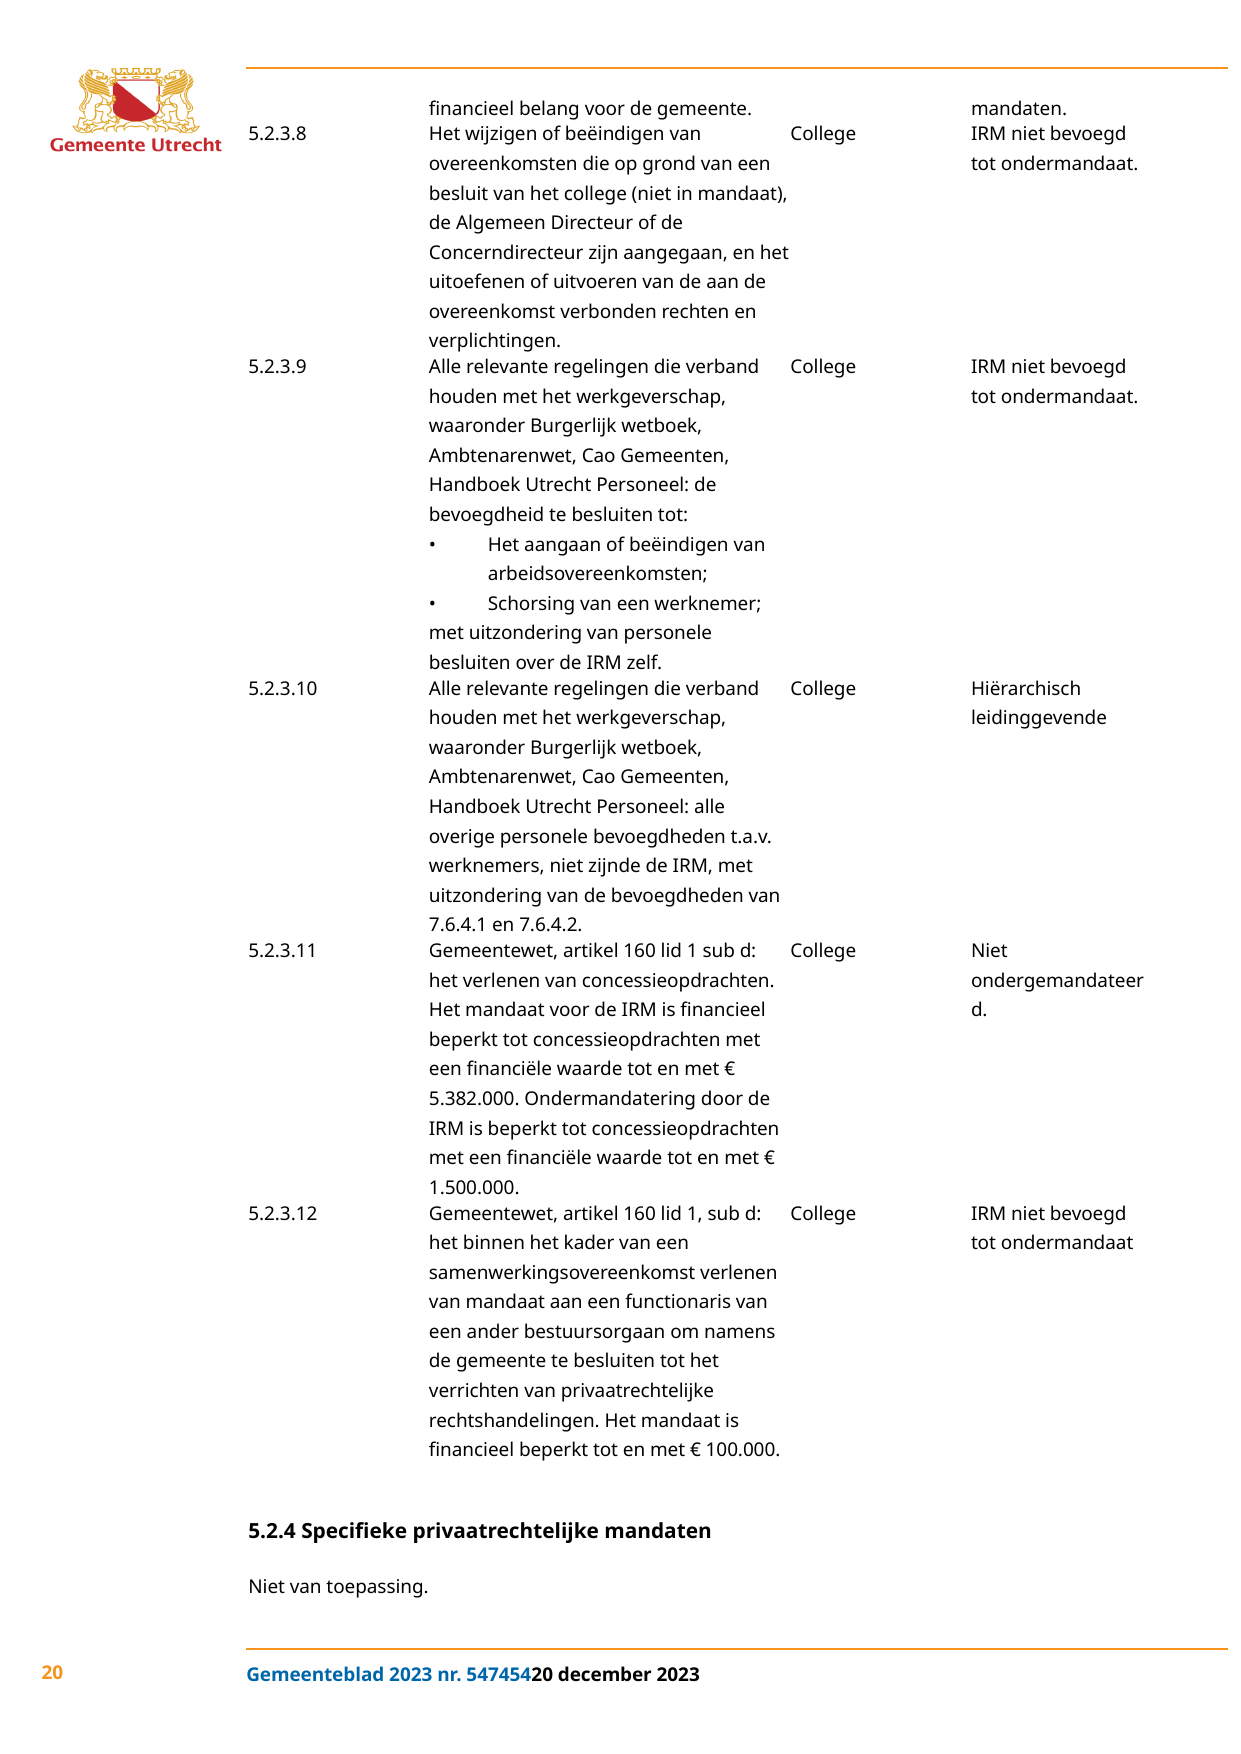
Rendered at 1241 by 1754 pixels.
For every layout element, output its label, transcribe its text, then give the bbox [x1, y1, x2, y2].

table_cell 5.2.3.8 [248, 121, 429, 353]
table_cell 5.2.3.11 [248, 937, 429, 1200]
table_cell College [790, 937, 971, 1200]
picture [41, 47, 231, 172]
table_cell IRM niet bevoegd tot ondermandaat [971, 1200, 1152, 1462]
text 5.2.4 Specifieke privaatrechtelijke mandaten [248, 1516, 1152, 1544]
table_cell IRM niet bevoegd tot ondermandaat. [971, 353, 1152, 675]
table_cell [248, 95, 429, 121]
table_cell Hiërarchisch leidinggevende [971, 675, 1152, 937]
table_cell [790, 95, 971, 121]
table_cell IRM niet bevoegd tot ondermandaat. [971, 121, 1152, 353]
table_cell Gemeentewet, artikel 160 lid 1, sub d: het binnen het kader van een samenwerkingsovereenkomst verlenen van mandaat aan een functionaris van een ander bestuursorgaan om namens de gemeente te besluiten tot het verrichten van privaatrechtelijke rechtshandelingen. Het mandaat is financieel beperkt tot en met € 100.000. [429, 1200, 790, 1462]
table_cell mandaten. [971, 95, 1152, 121]
table_cell Niet ondergemandateerd. [971, 937, 1152, 1200]
table_cell Alle relevante regelingen die verband houden met het werkgeverschap, waaronder Burgerlijk wetboek, Ambtenarenwet, Cao Gemeenten, Handboek Utrecht Personeel: de bevoegdheid te besluiten tot: Het aangaan of beëindigen van arbeidsovereenkomsten; Schorsing van een werknemer; met uitzondering van personele besluiten over de IRM zelf. [429, 353, 790, 675]
table_cell Gemeentewet, artikel 160 lid 1 sub d: het verlenen van concessieopdrachten. Het mandaat voor de IRM is financieel beperkt tot concessieopdrachten met een financiële waarde tot en met € 5.382.000. Ondermandatering door de IRM is beperkt tot concessieopdrachten met een financiële waarde tot en met € 1.500.000. [429, 937, 790, 1200]
table_cell Het wijzigen of beëindigen van overeenkomsten die op grond van een besluit van het college (niet in mandaat), de Algemeen Directeur of de Concerndirecteur zijn aangegaan, en het uitoefenen of uitvoeren van de aan de overeenkomst verbonden rechten en verplichtingen. [429, 121, 790, 353]
table_cell College [790, 1200, 971, 1462]
table_cell 5.2.3.12 [248, 1200, 429, 1462]
table_cell 5.2.3.9 [248, 353, 429, 675]
table_cell 5.2.3.10 [248, 675, 429, 937]
table_cell College [790, 121, 971, 353]
table_cell College [790, 353, 971, 675]
table_cell financieel belang voor de gemeente. [429, 95, 790, 121]
text Niet van toepassing. [248, 1574, 1152, 1599]
table_cell Alle relevante regelingen die verband houden met het werkgeverschap, waaronder Burgerlijk wetboek, Ambtenarenwet, Cao Gemeenten, Handboek Utrecht Personeel: alle overige personele bevoegdheden t.a.v. werknemers, niet zijnde de IRM, met uitzondering van de bevoegdheden van 7.6.4.1 en 7.6.4.2. [429, 675, 790, 937]
table_cell College [790, 675, 971, 937]
